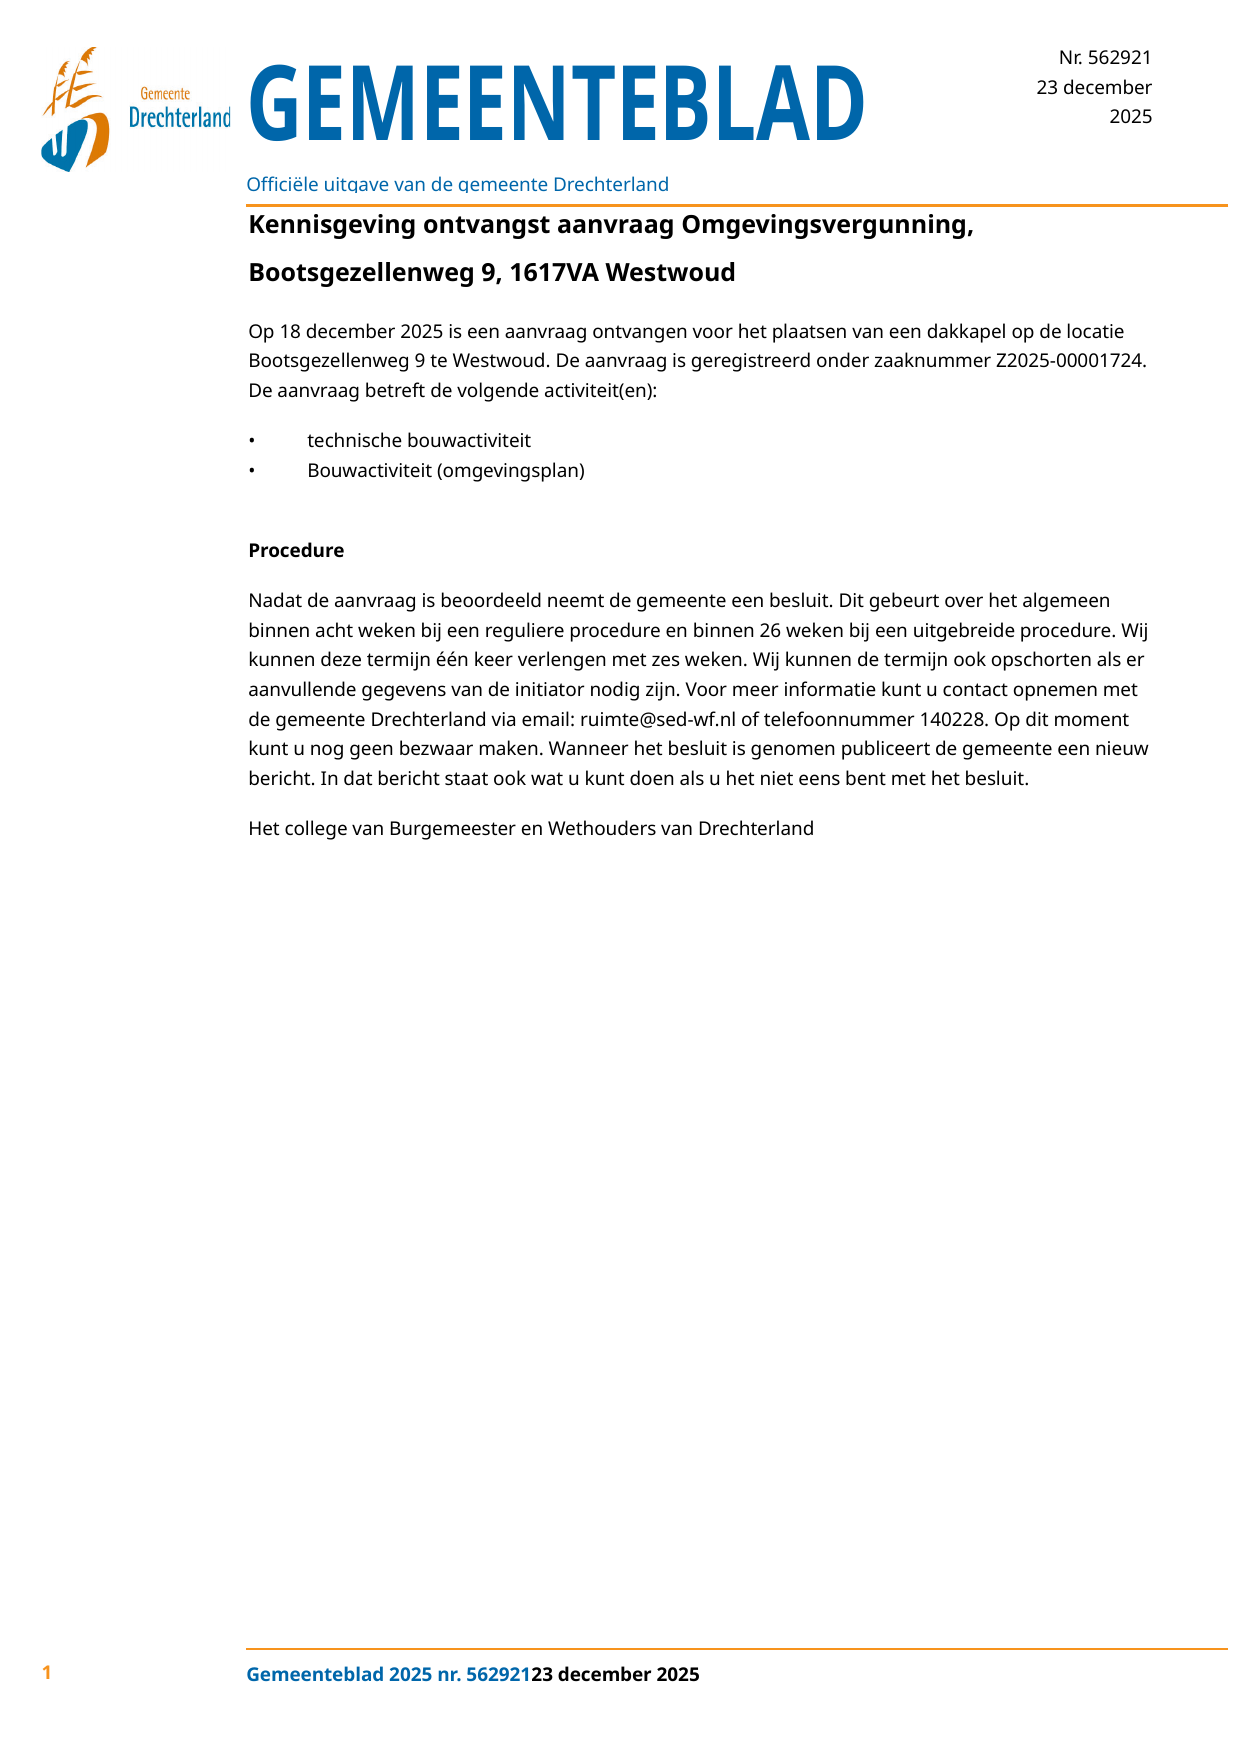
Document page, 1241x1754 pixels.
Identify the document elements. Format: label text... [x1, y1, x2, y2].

list Bouwactiviteit (omgevingsplan) [248, 457, 1152, 483]
picture [226, 115, 231, 124]
picture [41, 158, 64, 172]
text Op 18 december 2025 is een aanvraag ontvangen voor het plaatsen van een dakkapel op de locatie Bootsgezellenweg 9 te Westwoud. De aanvraag is geregistreerd onder zaaknummer Z2025-00001724. De aanvraag betreft de volgende activiteit(en): [248, 318, 1152, 403]
text Kennisgeving ontvangst aanvraag Omgevingsvergunning, Bootsgezellenweg 9, 1617VA Westwoud [248, 207, 1152, 288]
text Nadat de aanvraag is beoordeeld neemt de gemeente een besluit. Dit gebeurt over het algemeen binnen acht weken bij een reguliere procedure en binnen 26 weken bij een uitgebreide procedure. Wij kunnen deze termijn één keer verlengen met zes weken. Wij kunnen de termijn ook opschorten als er aanvullende gegevens van de initiator nodig zijn. Voor meer informatie kunt u contact opnemen met de gemeente Drechterland via email: ruimte@sed-wf.nl of telefoonnummer 140228. Op dit moment kunt u nog geen bezwaar maken. Wanneer het besluit is genomen publiceert de gemeente een nieuw bericht. In dat bericht staat ook wat u kunt doen als u het niet eens bent met het besluit. [248, 587, 1152, 791]
text Procedure [248, 537, 1152, 563]
picture [41, 47, 231, 172]
text Het college van Burgemeester en Wethouders van Drechterland [248, 815, 1152, 841]
list technische bouwactiviteit [248, 427, 1152, 453]
